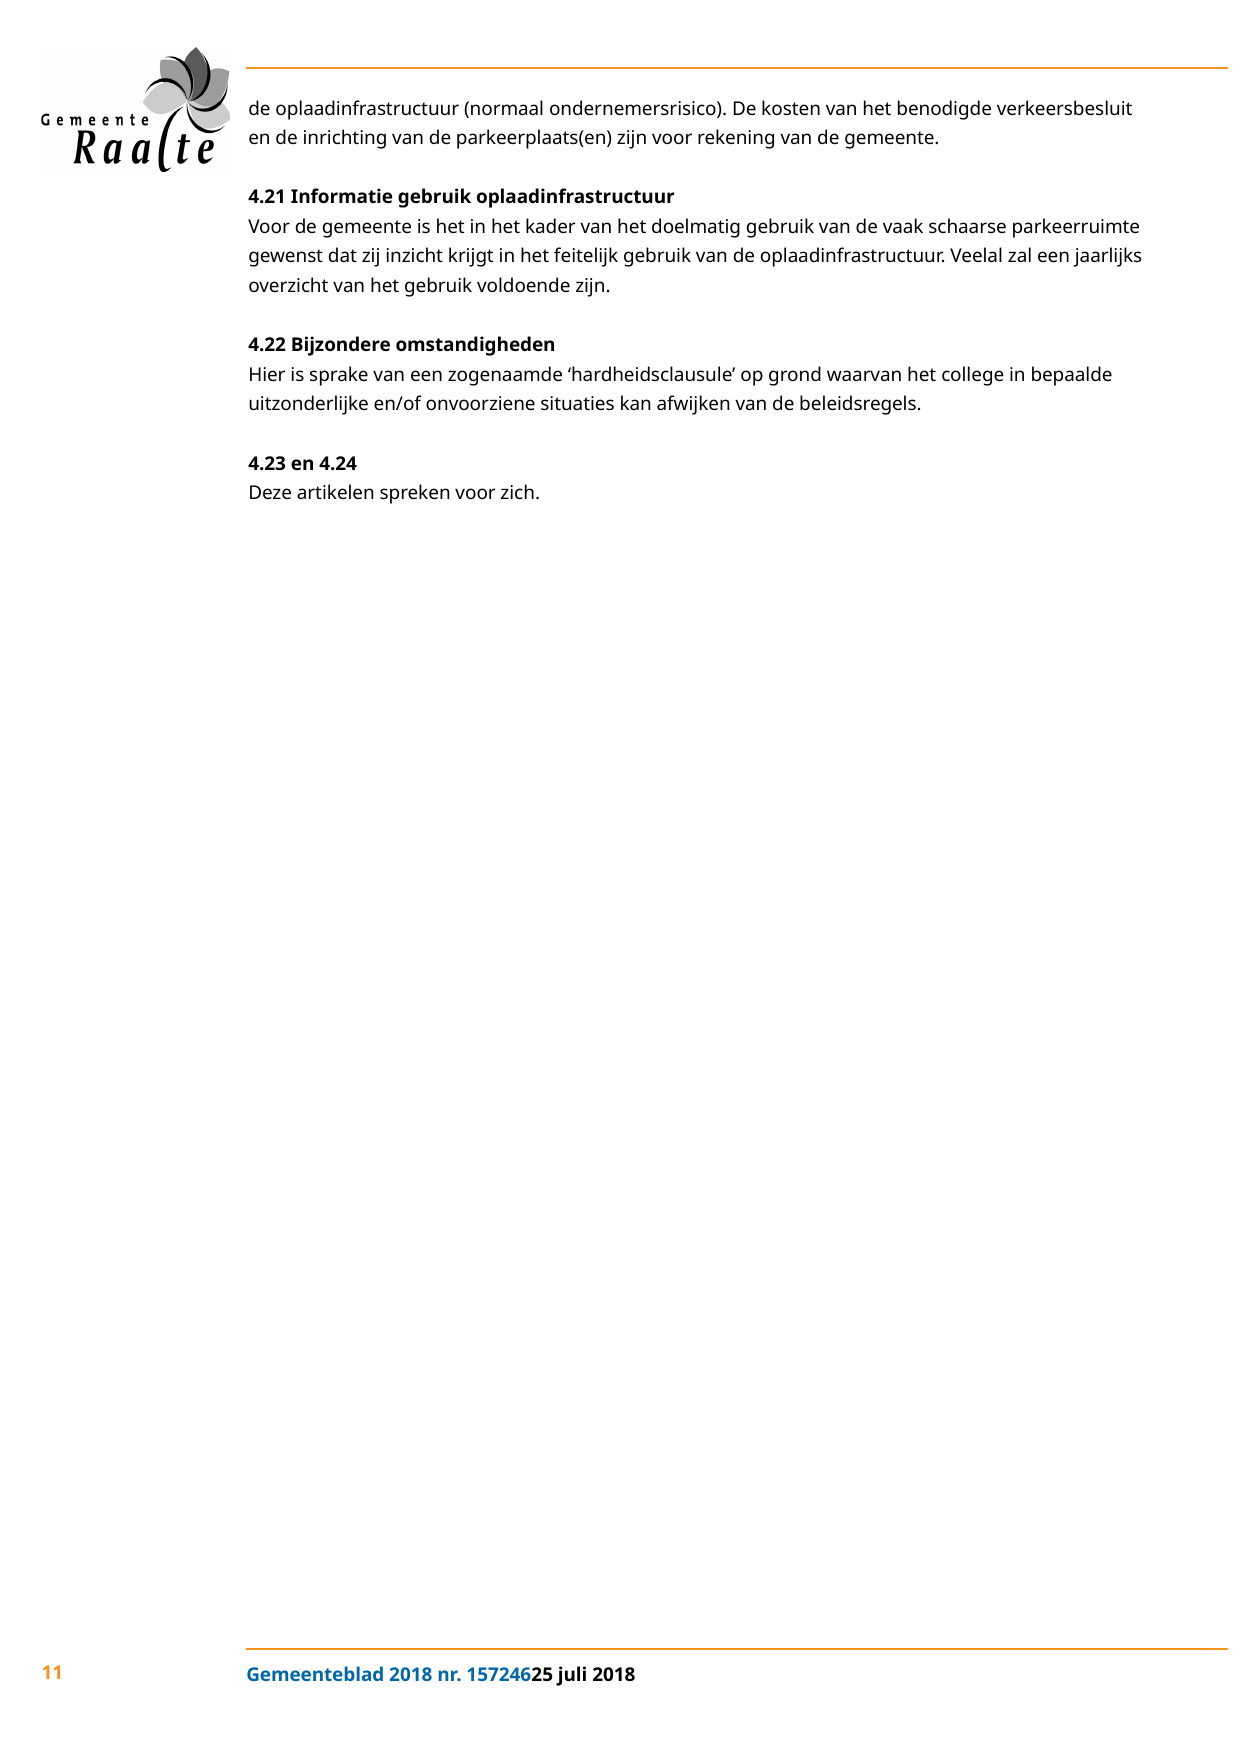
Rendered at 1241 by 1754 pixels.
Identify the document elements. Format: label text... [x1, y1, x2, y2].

text Hier is sprake van een zogenaamde ‘hardheidsclausule’ op grond waarvan het college in bepaalde uitzonderlijke en/of onvoorziene situaties kan afwijken van de beleidsregels. [248, 361, 1152, 416]
text Voor de gemeente is het in het kader van het doelmatig gebruik van de vaak schaarse parkeerruimte gewenst dat zij inzicht krijgt in het feitelijk gebruik van de oplaadinfrastructuur. Veelal zal een jaarlijks overzicht van het gebruik voldoende zijn. [248, 213, 1152, 298]
text Deze artikelen spreken voor zich. [248, 479, 1152, 505]
text 4.22 Bijzondere omstandigheden [248, 331, 1152, 357]
picture [41, 47, 231, 172]
text 4.21 Informatie gebruik oplaadinfrastructuur [248, 183, 1152, 209]
text de oplaadinfrastructuur (normaal ondernemersrisico). De kosten van het benodigde verkeersbesluit en de inrichting van de parkeerplaats(en) zijn voor rekening van de gemeente. [248, 95, 1152, 150]
text 4.23 en 4.24 [248, 450, 1152, 476]
